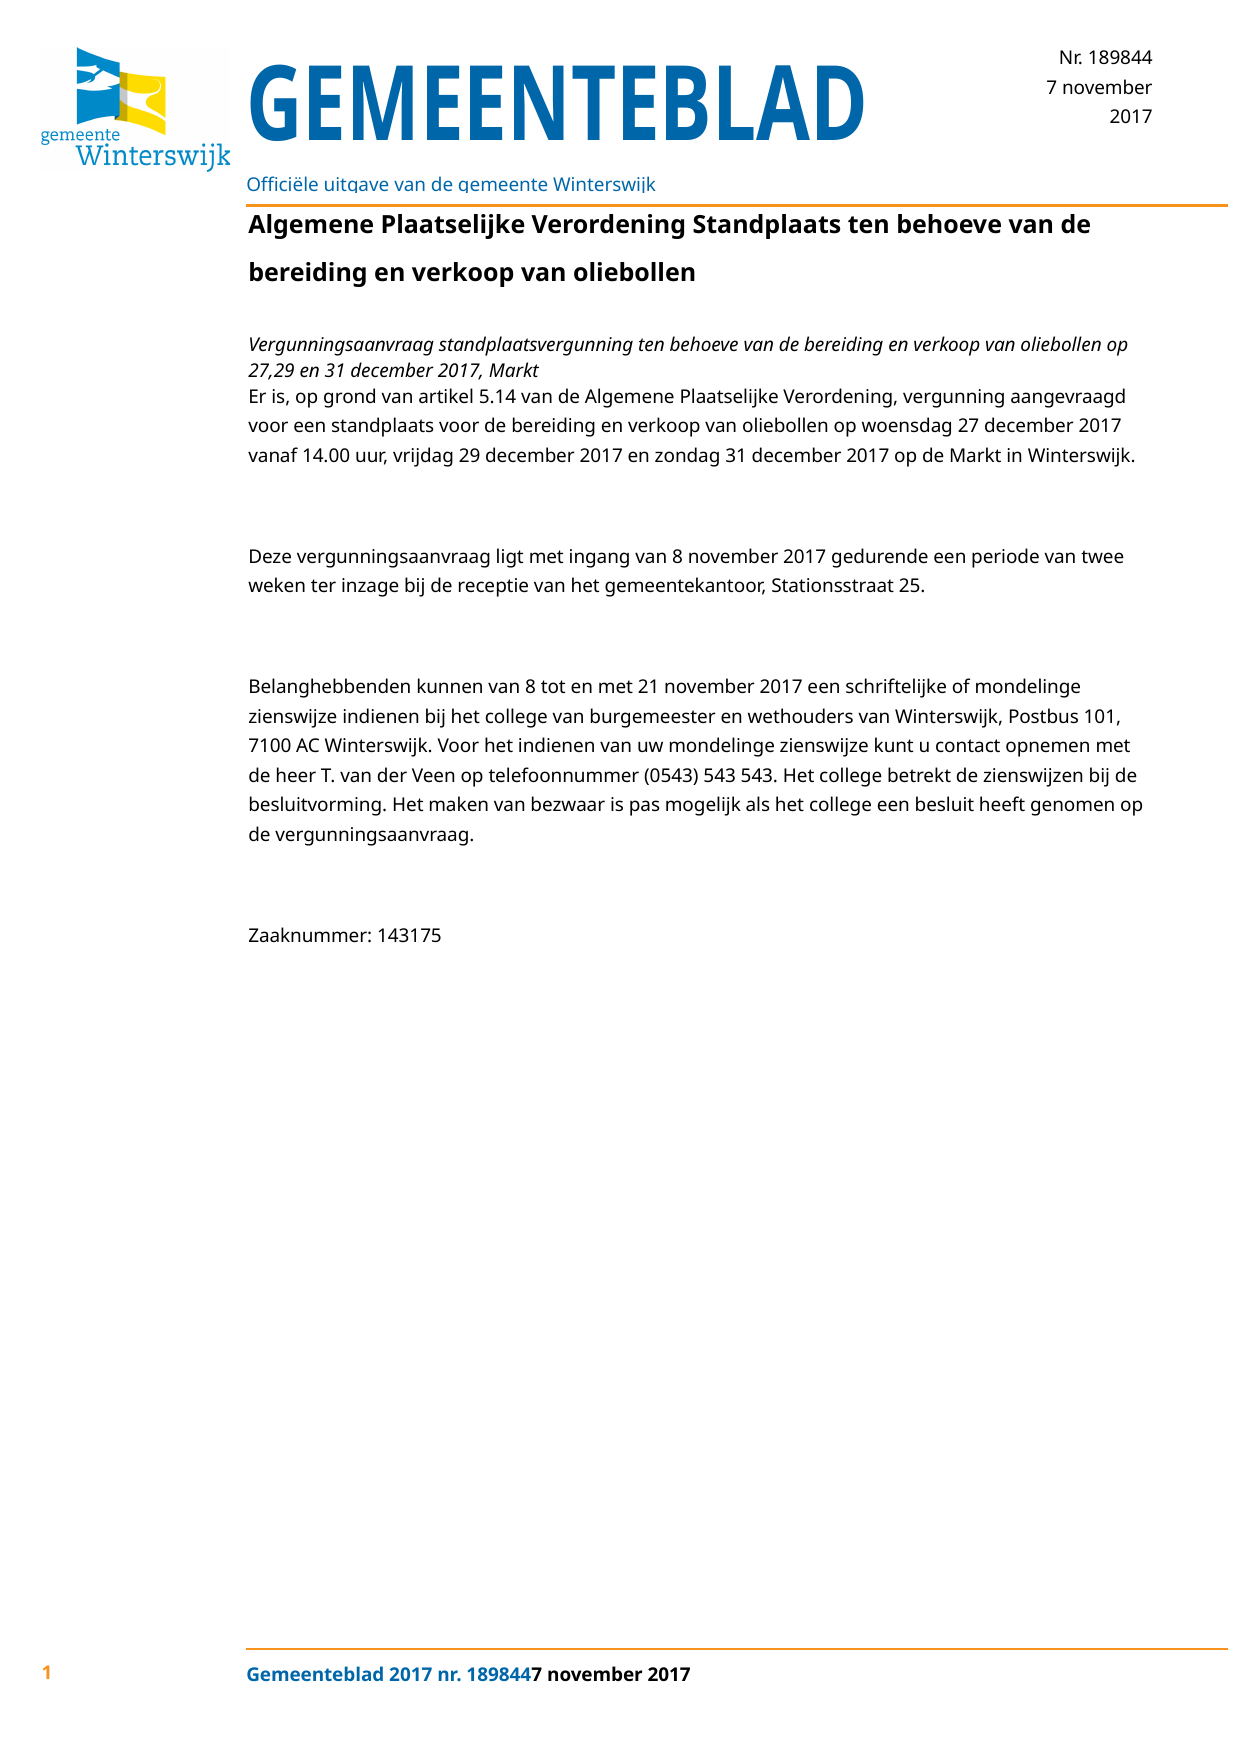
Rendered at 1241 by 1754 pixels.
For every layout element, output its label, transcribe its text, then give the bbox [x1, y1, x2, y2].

text Vergunningsaanvraag standplaatsvergunning ten behoeve van de bereiding en verkoop van oliebollen op 27,29 en 31 december 2017, Markt [248, 331, 1152, 383]
picture [225, 153, 231, 162]
text Belanghebbenden kunnen van 8 tot en met 21 november 2017 een schriftelijke of mondelinge zienswijze indienen bij het college van burgemeester en wethouders van Winterswijk, Postbus 101, 7100 AC Winterswijk. Voor het indienen van uw mondelinge zienswijze kunt u contact opnemen met de heer T. van der Veen op telefoonnummer (0543) 543 543. Het college betrekt de zienswijzen bij de besluitvorming. Het maken van bezwaar is pas mogelijk als het college een besluit heeft genomen op de vergunningsaanvraag. [248, 673, 1152, 847]
text Algemene Plaatselijke Verordening Standplaats ten behoeve van de bereiding en verkoop van oliebollen [248, 207, 1152, 288]
text Zaaknummer: 143175 [248, 922, 1152, 948]
text Deze vergunningsaanvraag ligt met ingang van 8 november 2017 gedurende een periode van twee weken ter inzage bij de receptie van het gemeentekantoor, Stationsstraat 25. [248, 543, 1152, 598]
text Er is, op grond van artikel 5.14 van de Algemene Plaatselijke Verordening, vergunning aangevraagd voor een standplaats voor de bereiding en verkoop van oliebollen op woensdag 27 december 2017 vanaf 14.00 uur, vrijdag 29 december 2017 en zondag 31 december 2017 op de Markt in Winterswijk. [248, 383, 1152, 468]
picture [41, 47, 231, 172]
